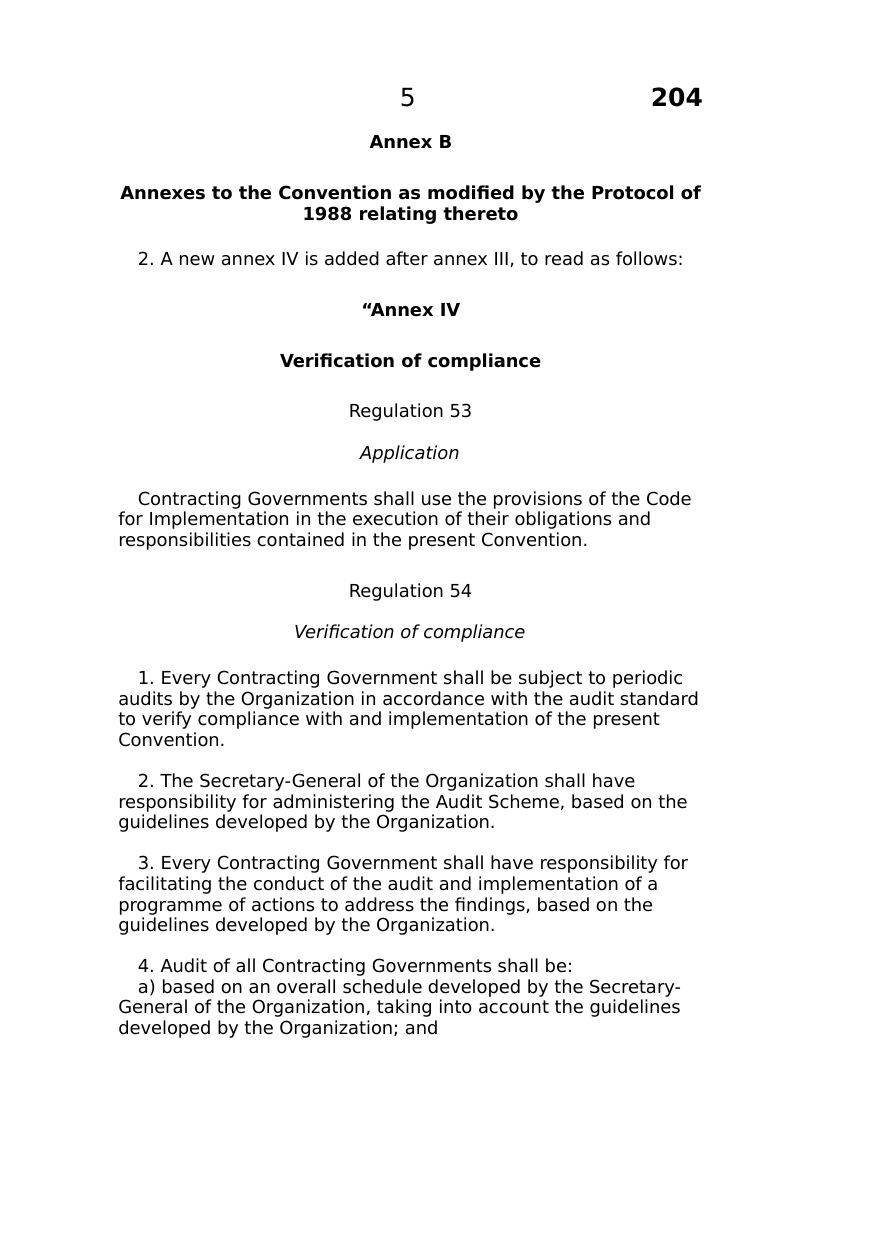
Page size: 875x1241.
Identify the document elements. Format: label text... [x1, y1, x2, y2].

subtitle Annexes to the Convention as modified by the Protocol of 1988 relating thereto [118, 183, 703, 224]
text a) based on an overall schedule developed by the Secretary-General of the Organization, taking into account the guidelines developed by the Organization; and [118, 977, 703, 1039]
subtitle Annex B [118, 132, 703, 153]
text 3. Every Contracting Government shall have responsibility for facilitating the conduct of the audit and implementation of a programme of actions to address the findings, based on the guidelines developed by the Organization. [118, 853, 703, 936]
subtitle Verification of compliance [118, 351, 703, 371]
subtitle Regulation 54 Verification of compliance [118, 581, 703, 643]
text 2. The Secretary-General of the Organization shall have responsibility for administering the Audit Scheme, based on the guidelines developed by the Organization. [118, 771, 703, 833]
text 1. Every Contracting Government shall be subject to periodic audits by the Organization in accordance with the audit standard to verify compliance with and implementation of the present Convention. [118, 668, 703, 751]
text 2. A new annex IV is added after annex III, to read as follows: [118, 249, 703, 270]
text 4. Audit of all Contracting Governments shall be: [118, 956, 703, 977]
text Contracting Governments shall use the provisions of the Code for Implementation in the execution of their obligations and responsibilities contained in the present Convention. [118, 488, 703, 551]
subtitle Regulation 53 Application [118, 401, 703, 463]
subtitle “Annex IV [118, 300, 703, 321]
